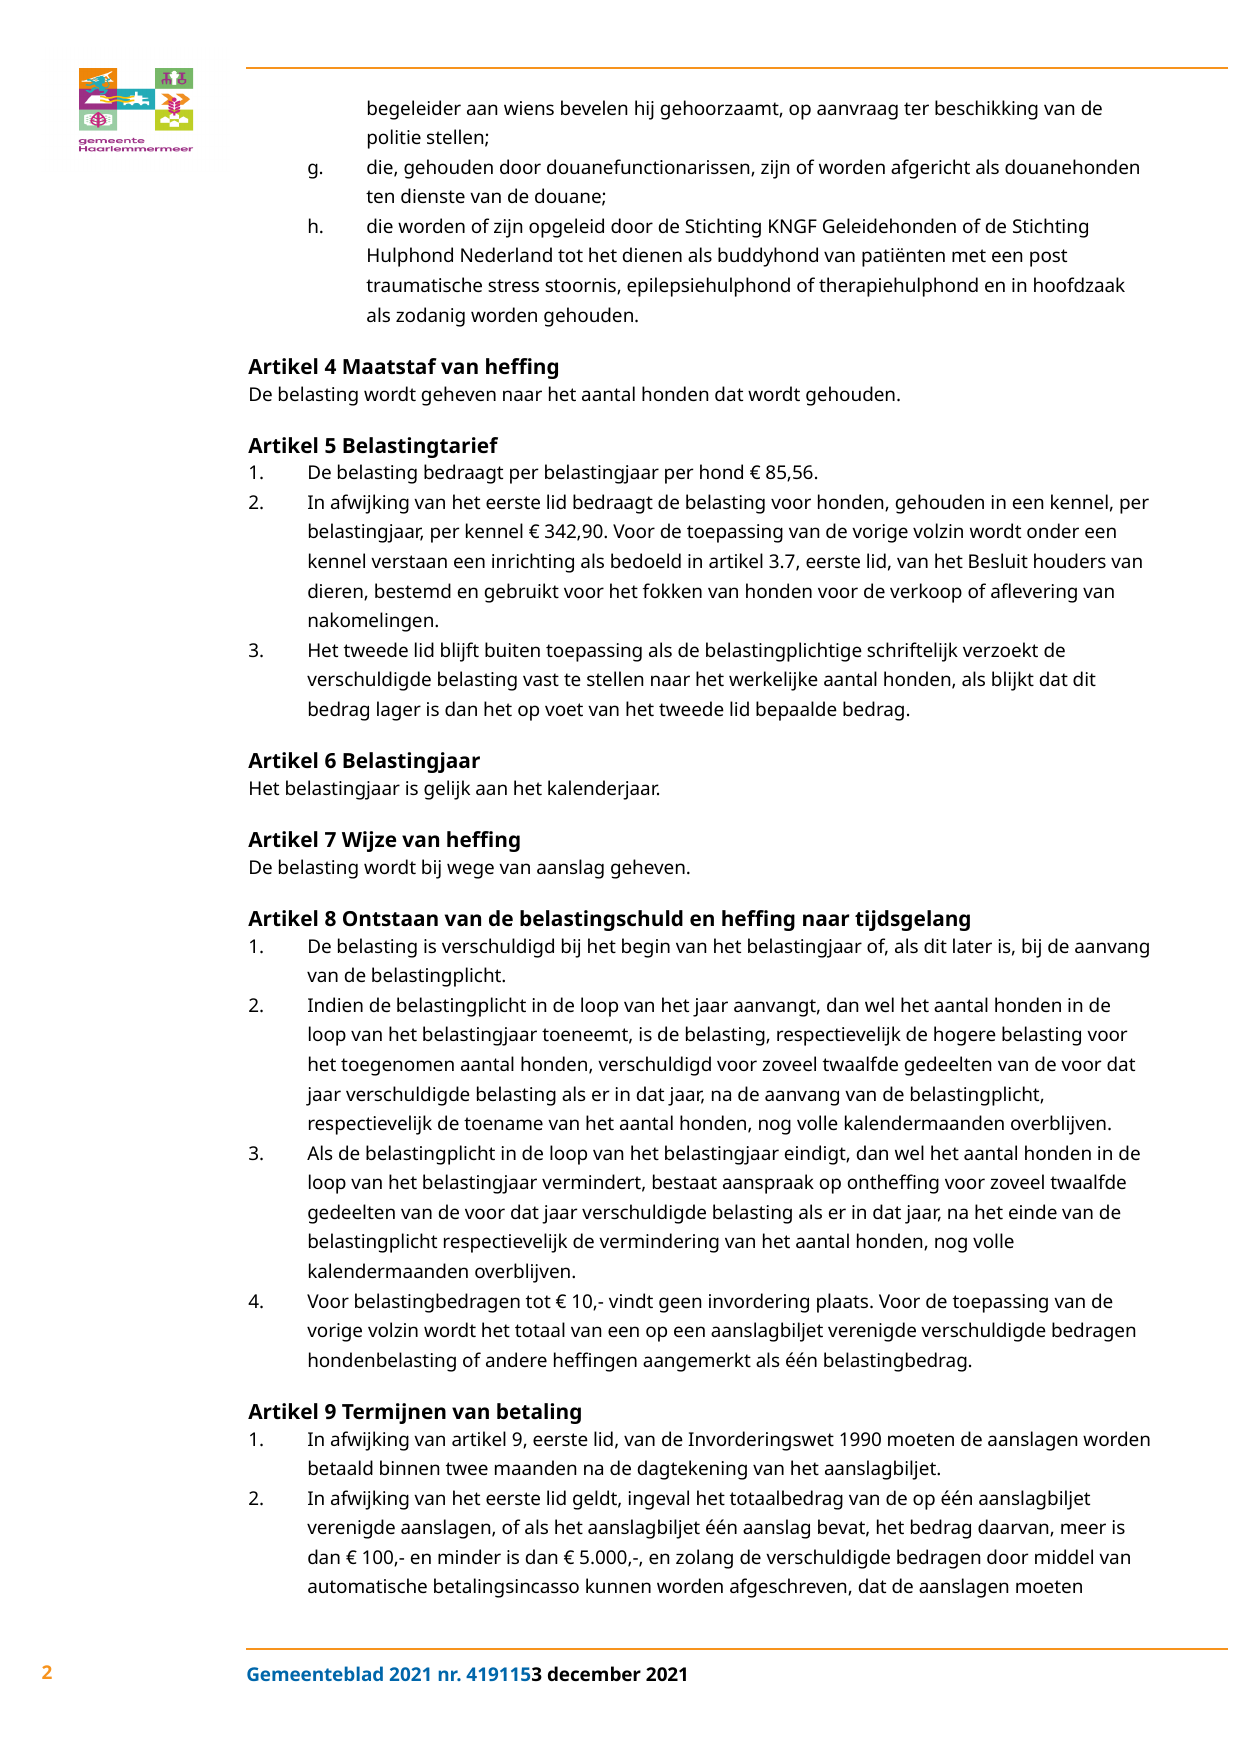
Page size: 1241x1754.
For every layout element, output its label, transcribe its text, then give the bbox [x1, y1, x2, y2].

text Artikel 4 Maatstaf van heffing [248, 352, 1152, 381]
list In afwijking van het eerste lid bedraagt de belasting voor honden, gehouden in een kennel, per belastingjaar, per kennel € 342,90. Voor de toepassing van de vorige volzin wordt onder een kennel verstaan een inrichting als bedoeld in artikel 3.7, eerste lid, van het Besluit houders van dieren, bestemd en gebruikt voor het fokken van honden voor de verkoop of aflevering van nakomelingen. [248, 489, 1152, 633]
text Artikel 5 Belastingtarief [248, 431, 1152, 459]
text Artikel 8 Ontstaan van de belastingschuld en heffing naar tijdsgelang [248, 904, 1152, 933]
list begeleider aan wiens bevelen hij gehoorzaamt, op aanvraag ter beschikking van de politie stellen; [307, 95, 1152, 150]
text Artikel 9 Termijnen van betaling [248, 1397, 1152, 1426]
text Artikel 7 Wijze van heffing [248, 826, 1152, 854]
list die worden of zijn opgeleid door de Stichting KNGF Geleidehonden of de Stichting Hulphond Nederland tot het dienen als buddyhond van patiënten met een post traumatische stress stoornis, epilepsiehulphond of therapiehulphond en in hoofdzaak als zodanig worden gehouden. [307, 213, 1152, 328]
list die, gehouden door douanefunctionarissen, zijn of worden afgericht als douanehonden ten dienste van de douane; [307, 154, 1152, 209]
list Indien de belastingplicht in de loop van het jaar aanvangt, dan wel het aantal honden in de loop van het belastingjaar toeneemt, is de belasting, respectievelijk de hogere belasting voor het toegenomen aantal honden, verschuldigd voor zoveel twaalfde gedeelten van de voor dat jaar verschuldigde belasting als er in dat jaar, na de aanvang van de belastingplicht, respectievelijk de toename van het aantal honden, nog volle kalendermaanden overblijven. [248, 992, 1152, 1136]
list In afwijking van artikel 9, eerste lid, van de Invorderingswet 1990 moeten de aanslagen worden betaald binnen twee maanden na de dagtekening van het aanslagbiljet. [248, 1426, 1152, 1481]
text Het belastingjaar is gelijk aan het kalenderjaar. [248, 775, 1152, 801]
list Voor belastingbedragen tot € 10,- vindt geen invordering plaats. Voor de toepassing van de vorige volzin wordt het totaal van een op een aanslagbiljet verenigde verschuldigde bedragen hondenbelasting of andere heffingen aangemerkt als één belastingbedrag. [248, 1288, 1152, 1373]
list Als de belastingplicht in de loop van het belastingjaar eindigt, dan wel het aantal honden in de loop van het belastingjaar vermindert, bestaat aanspraak op ontheffing voor zoveel twaalfde gedeelten van de voor dat jaar verschuldigde belasting als er in dat jaar, na het einde van de belastingplicht respectievelijk de vermindering van het aantal honden, nog volle kalendermaanden overblijven. [248, 1140, 1152, 1284]
list De belasting bedraagt per belastingjaar per hond € 85,56. [248, 459, 1152, 485]
text De belasting wordt bij wege van aanslag geheven. [248, 854, 1152, 880]
list De belasting is verschuldigd bij het begin van het belastingjaar of, als dit later is, bij de aanvang van de belastingplicht. [248, 933, 1152, 988]
text Artikel 6 Belastingjaar [248, 747, 1152, 775]
picture [41, 47, 231, 172]
text De belasting wordt geheven naar het aantal honden dat wordt gehouden. [248, 381, 1152, 406]
list In afwijking van het eerste lid geldt, ingeval het totaalbedrag van de op één aanslagbiljet verenigde aanslagen, of als het aanslagbiljet één aanslag bevat, het bedrag daarvan, meer is dan € 100,- en minder is dan € 5.000,-, en zolang de verschuldigde bedragen door middel van automatische betalingsincasso kunnen worden afgeschreven, dat de aanslagen moeten [248, 1485, 1152, 1599]
list Het tweede lid blijft buiten toepassing als de belastingplichtige schriftelijk verzoekt de verschuldigde belasting vast te stellen naar het werkelijke aantal honden, als blijkt dat dit bedrag lager is dan het op voet van het tweede lid bepaalde bedrag. [248, 637, 1152, 722]
